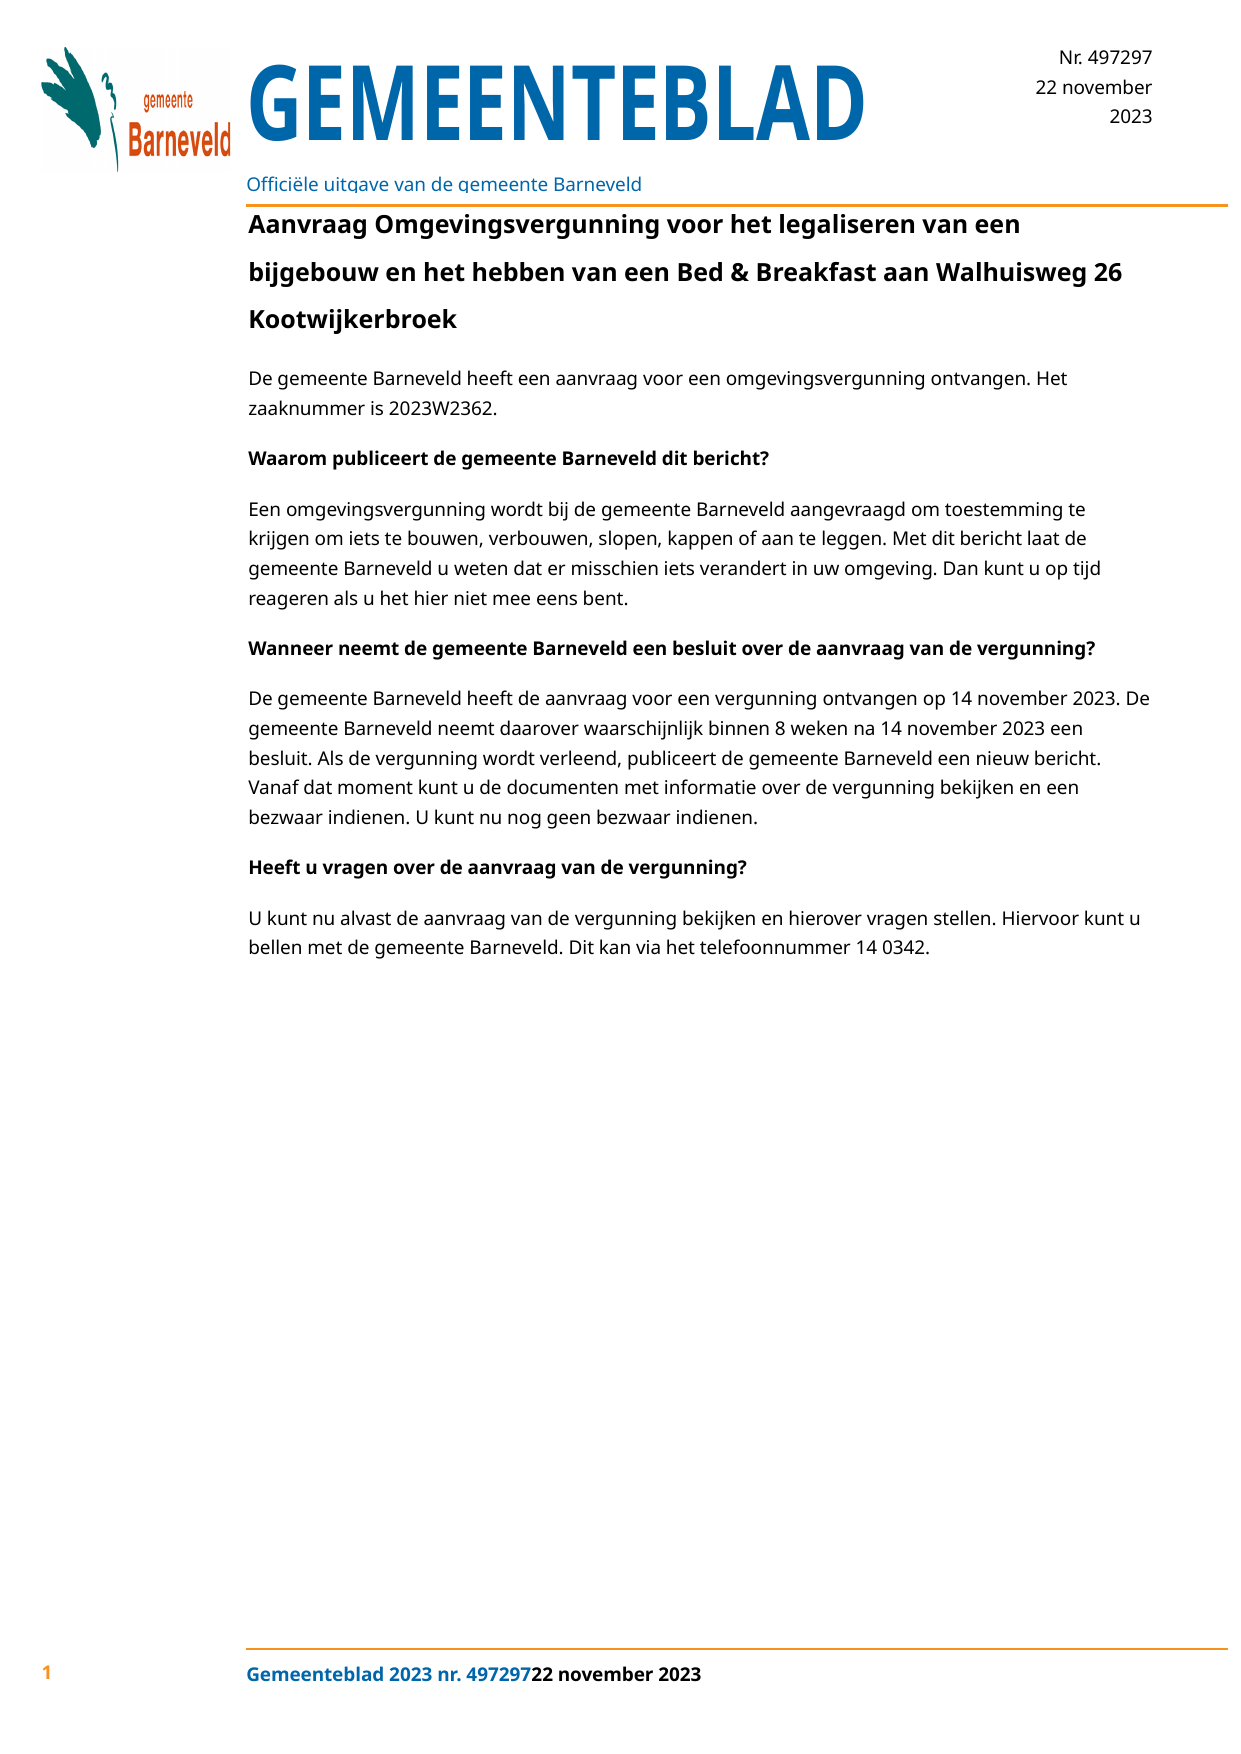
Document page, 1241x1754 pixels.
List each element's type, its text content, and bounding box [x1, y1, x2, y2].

text Wanneer neemt de gemeente Barneveld een besluit over de aanvraag van de vergunning? [248, 635, 1152, 661]
picture [41, 47, 231, 172]
text Een omgevingsvergunning wordt bij de gemeente Barneveld aangevraagd om toestemming te krijgen om iets te bouwen, verbouwen, slopen, kappen of aan te leggen. Met dit bericht laat de gemeente Barneveld u weten dat er misschien iets verandert in uw omgeving. Dan kunt u op tijd reageren als u het hier niet mee eens bent. [248, 496, 1152, 610]
text De gemeente Barneveld heeft de aanvraag voor een vergunning ontvangen op 14 november 2023. De gemeente Barneveld neemt daarover waarschijnlijk binnen 8 weken na 14 november 2023 een besluit. Als de vergunning wordt verleend, publiceert de gemeente Barneveld een nieuw bericht. Vanaf dat moment kunt u de documenten met informatie over de vergunning bekijken en een bezwaar indienen. U kunt nu nog geen bezwaar indienen. [248, 686, 1152, 829]
text Heeft u vragen over de aanvraag van de vergunning? [248, 854, 1152, 880]
text De gemeente Barneveld heeft een aanvraag voor een omgevingsvergunning ontvangen. Het zaaknummer is 2023W2362. [248, 366, 1152, 421]
text Aanvraag Omgevingsvergunning voor het legaliseren van een bijgebouw en het hebben van een Bed & Breakfast aan Walhuisweg 26 Kootwijkerbroek [248, 207, 1152, 336]
text U kunt nu alvast de aanvraag van de vergunning bekijken en hierover vragen stellen. Hiervoor kunt u bellen met de gemeente Barneveld. Dit kan via het telefoonnummer 14 0342. [248, 905, 1152, 960]
text Waarom publiceert de gemeente Barneveld dit bericht? [248, 446, 1152, 471]
